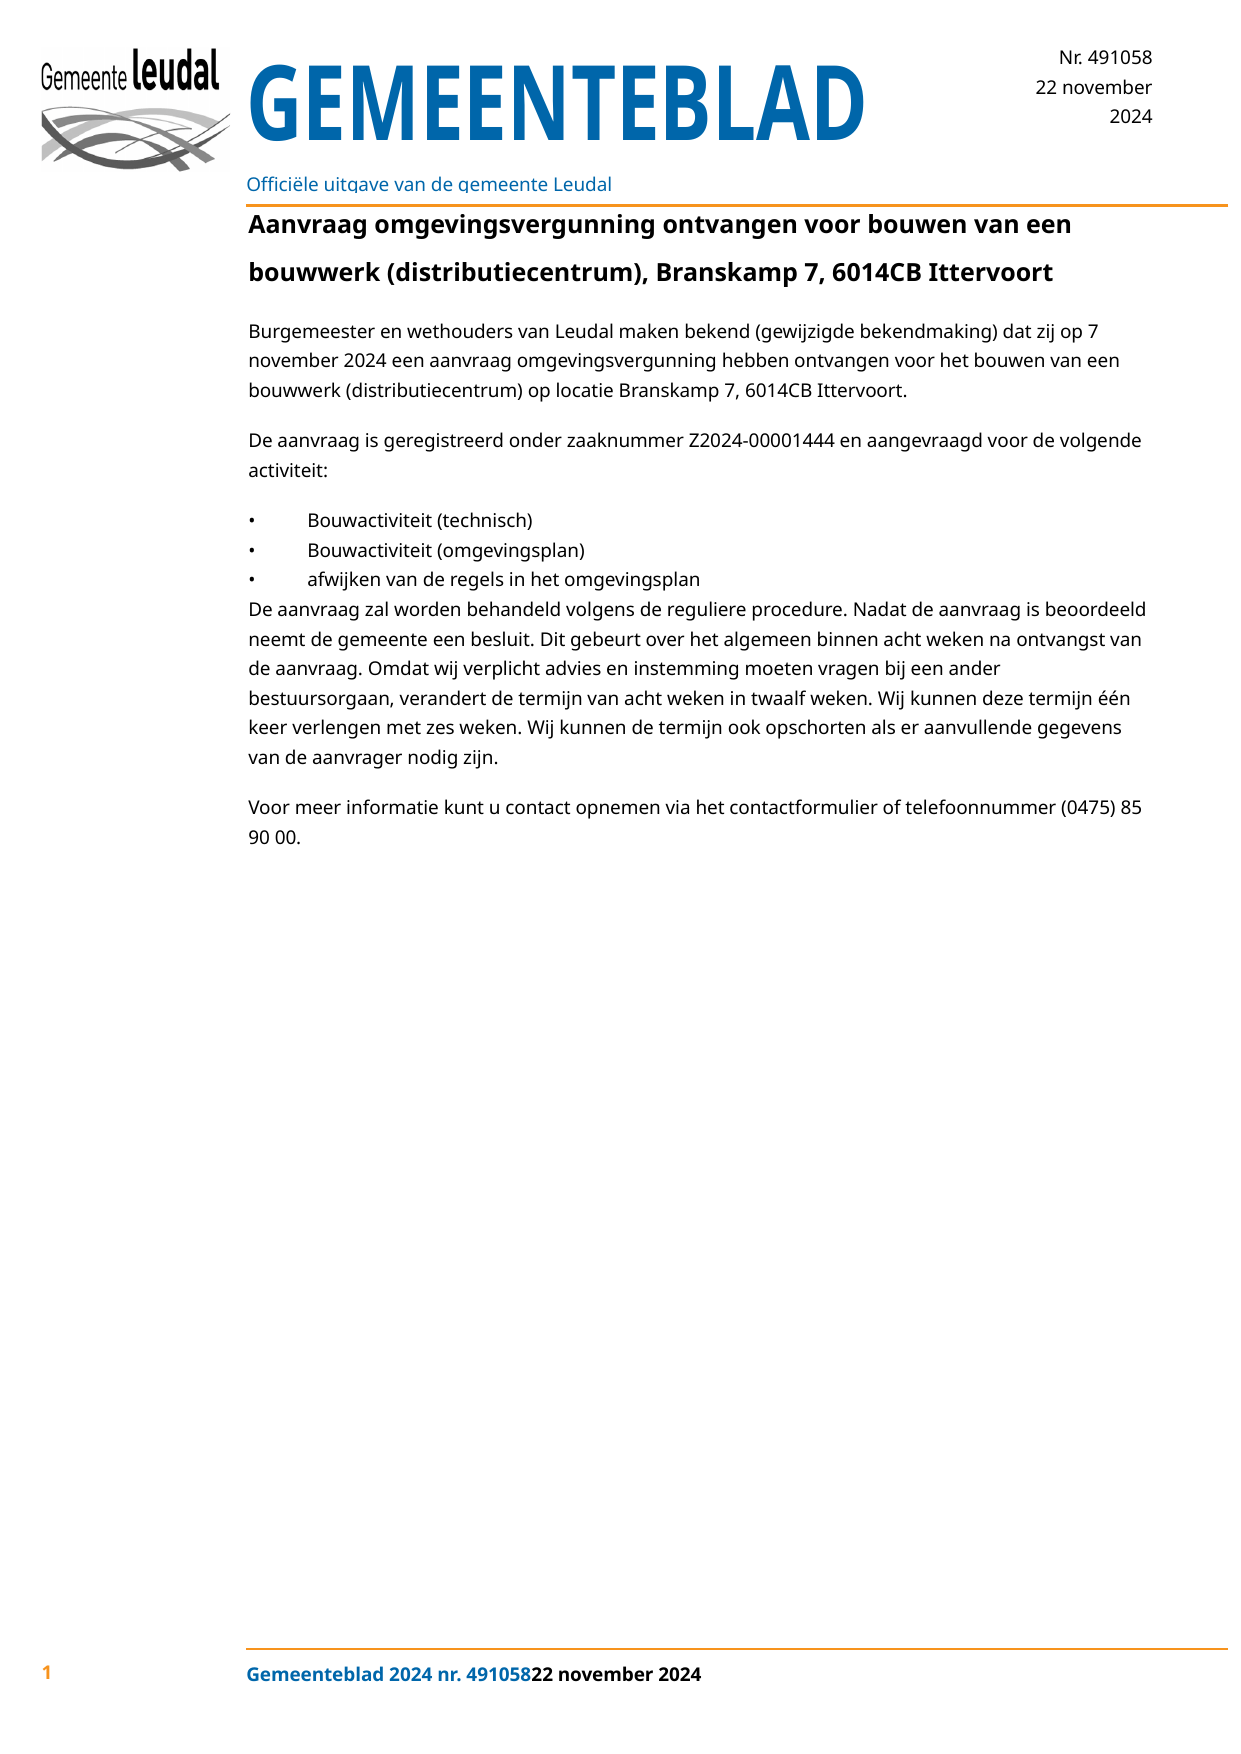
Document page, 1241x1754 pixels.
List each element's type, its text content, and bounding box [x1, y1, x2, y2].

list Bouwactiviteit (technisch) [248, 507, 1152, 533]
picture [41, 47, 231, 172]
text Burgemeester en wethouders van Leudal maken bekend (gewijzigde bekendmaking) dat zij op 7 november 2024 een aanvraag omgevingsvergunning hebben ontvangen voor het bouwen van een bouwwerk (distributiecentrum) op locatie Branskamp 7, 6014CB Ittervoort. [248, 318, 1152, 403]
list afwijken van de regels in het omgevingsplan [248, 567, 1152, 592]
text Voor meer informatie kunt u contact opnemen via het contactformulier of telefoonnummer (0475) 85 90 00. [248, 794, 1152, 850]
list Bouwactiviteit (omgevingsplan) [248, 537, 1152, 563]
text De aanvraag is geregistreerd onder zaaknummer Z2024-00001444 en aangevraagd voor de volgende activiteit: [248, 427, 1152, 483]
text De aanvraag zal worden behandeld volgens de reguliere procedure. Nadat de aanvraag is beoordeeld neemt de gemeente een besluit. Dit gebeurt over het algemeen binnen acht weken na ontvangst van de aanvraag. Omdat wij verplicht advies en instemming moeten vragen bij een ander bestuursorgaan, verandert de termijn van acht weken in twaalf weken. Wij kunnen deze termijn één keer verlengen met zes weken. Wij kunnen de termijn ook opschorten als er aanvullende gegevens van de aanvrager nodig zijn. [248, 596, 1152, 770]
text Aanvraag omgevingsvergunning ontvangen voor bouwen van een bouwwerk (distributiecentrum), Branskamp 7, 6014CB Ittervoort [248, 207, 1152, 288]
